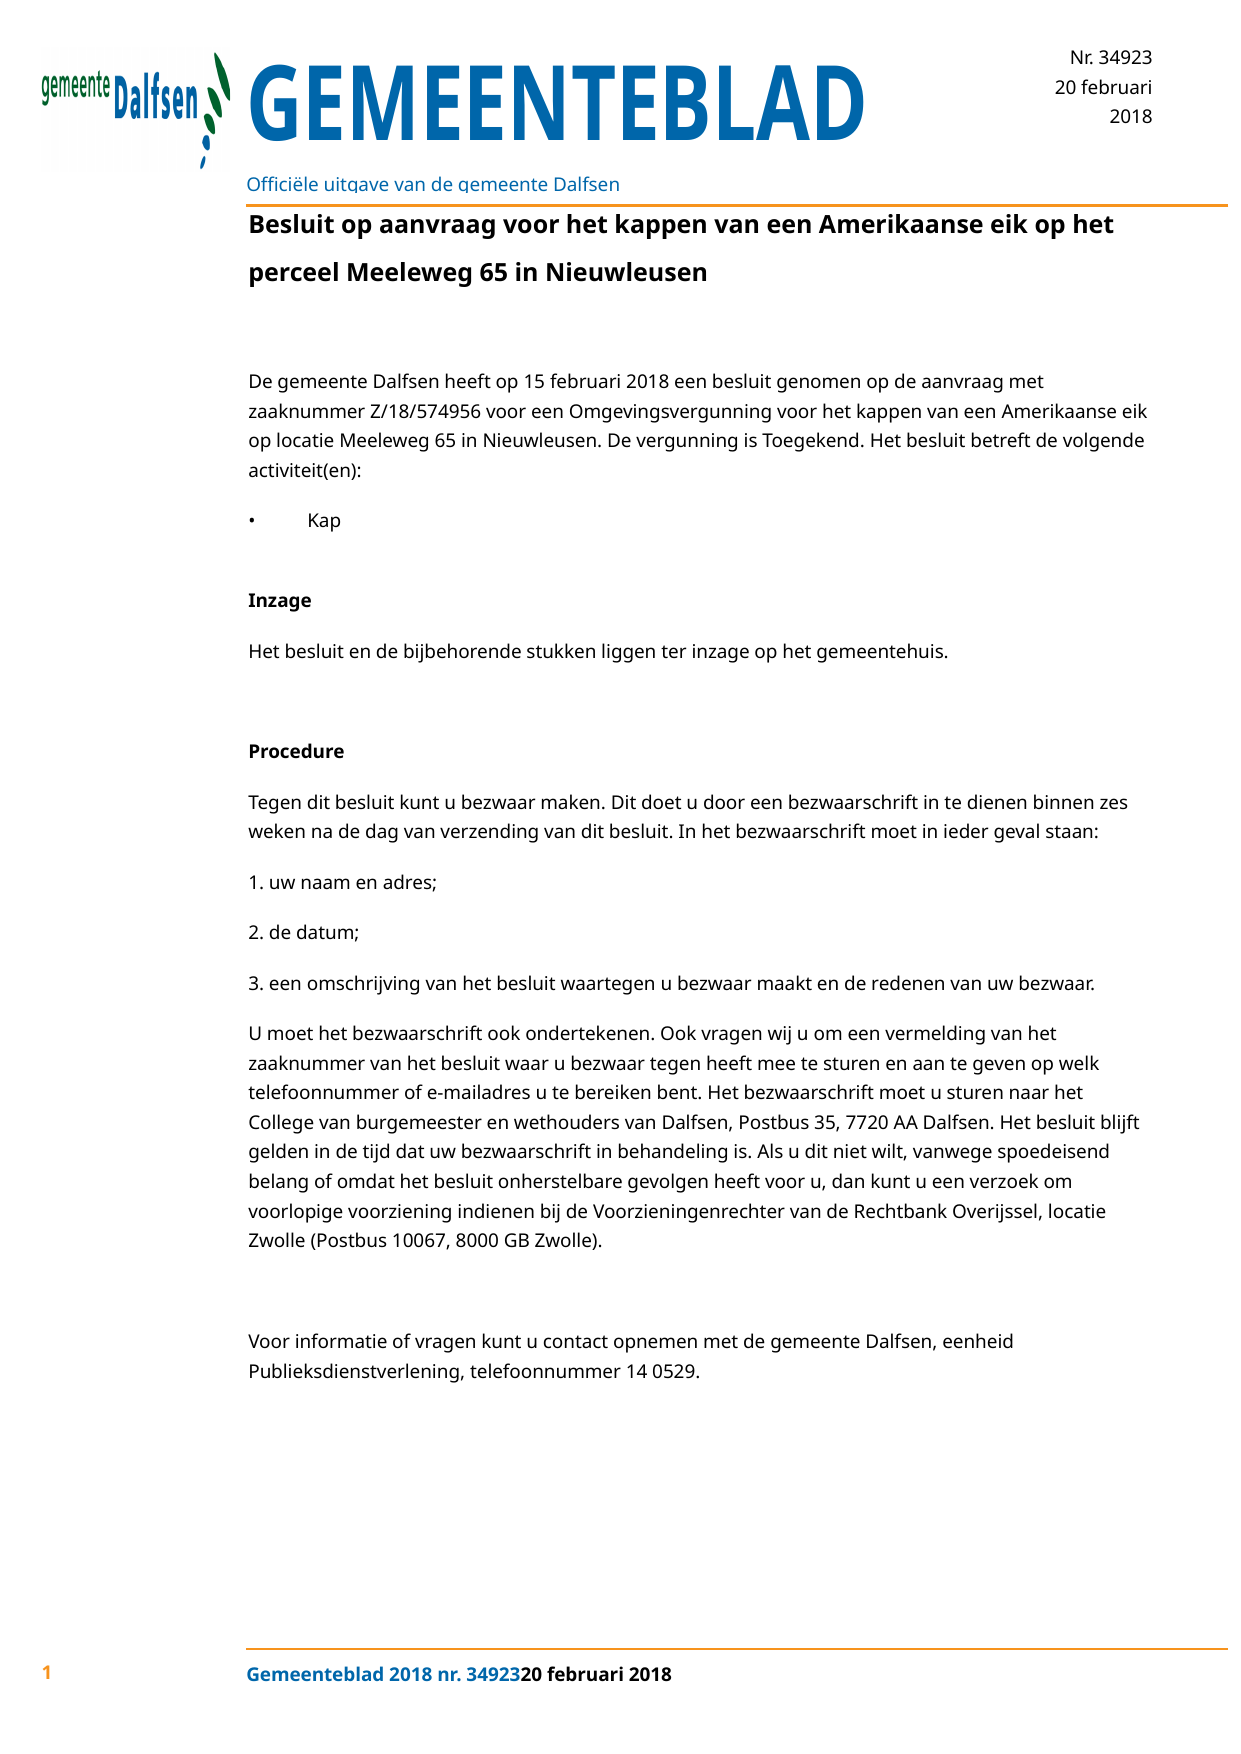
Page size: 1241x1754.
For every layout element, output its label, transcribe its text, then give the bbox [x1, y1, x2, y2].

text Inzage [248, 587, 1152, 613]
text U moet het bezwaarschrift ook ondertekenen. Ook vragen wij u om een vermelding van het zaaknummer van het besluit waar u bezwaar tegen heeft mee te sturen en aan te geven op welk telefoonnummer of e-mailadres u te bereiken bent. Het bezwaarschrift moet u sturen naar het College van burgemeester en wethouders van Dalfsen, Postbus 35, 7720 AA Dalfsen. Het besluit blijft gelden in de tijd dat uw bezwaarschrift in behandeling is. Als u dit niet wilt, vanwege spoedeisend belang of omdat het besluit onherstelbare gevolgen heeft voor u, dan kunt u een verzoek om voorlopige voorziening indienen bij de Voorzieningenrechter van de Rechtbank Overijssel, locatie Zwolle (Postbus 10067, 8000 GB Zwolle). [248, 1020, 1152, 1253]
text Besluit op aanvraag voor het kappen van een Amerikaanse eik op het perceel Meeleweg 65 in Nieuwleusen [248, 207, 1152, 288]
text Het besluit en de bijbehorende stukken liggen ter inzage op het gemeentehuis. [248, 638, 1152, 664]
list Kap [248, 507, 1152, 533]
text De gemeente Dalfsen heeft op 15 februari 2018 een besluit genomen op de aanvraag met zaaknummer Z/18/574956 voor een Omgevingsvergunning voor het kappen van een Amerikaanse eik op locatie Meeleweg 65 in Nieuwleusen. De vergunning is Toegekend. Het besluit betreft de volgende activiteit(en): [248, 368, 1152, 483]
text 2. de datum; [248, 919, 1152, 945]
text Voor informatie of vragen kunt u contact opnemen met de gemeente Dalfsen, eenheid Publieksdienstverlening, telefoonnummer 14 0529. [248, 1328, 1152, 1384]
text 1. uw naam en adres; [248, 869, 1152, 895]
text Procedure [248, 739, 1152, 764]
text 3. een omschrijving van het besluit waartegen u bezwaar maakt en de redenen van uw bezwaar. [248, 970, 1152, 996]
picture [41, 47, 231, 172]
text Tegen dit besluit kunt u bezwaar maken. Dit doet u door een bezwaarschrift in te dienen binnen zes weken na de dag van verzending van dit besluit. In het bezwaarschrift moet in ieder geval staan: [248, 789, 1152, 844]
